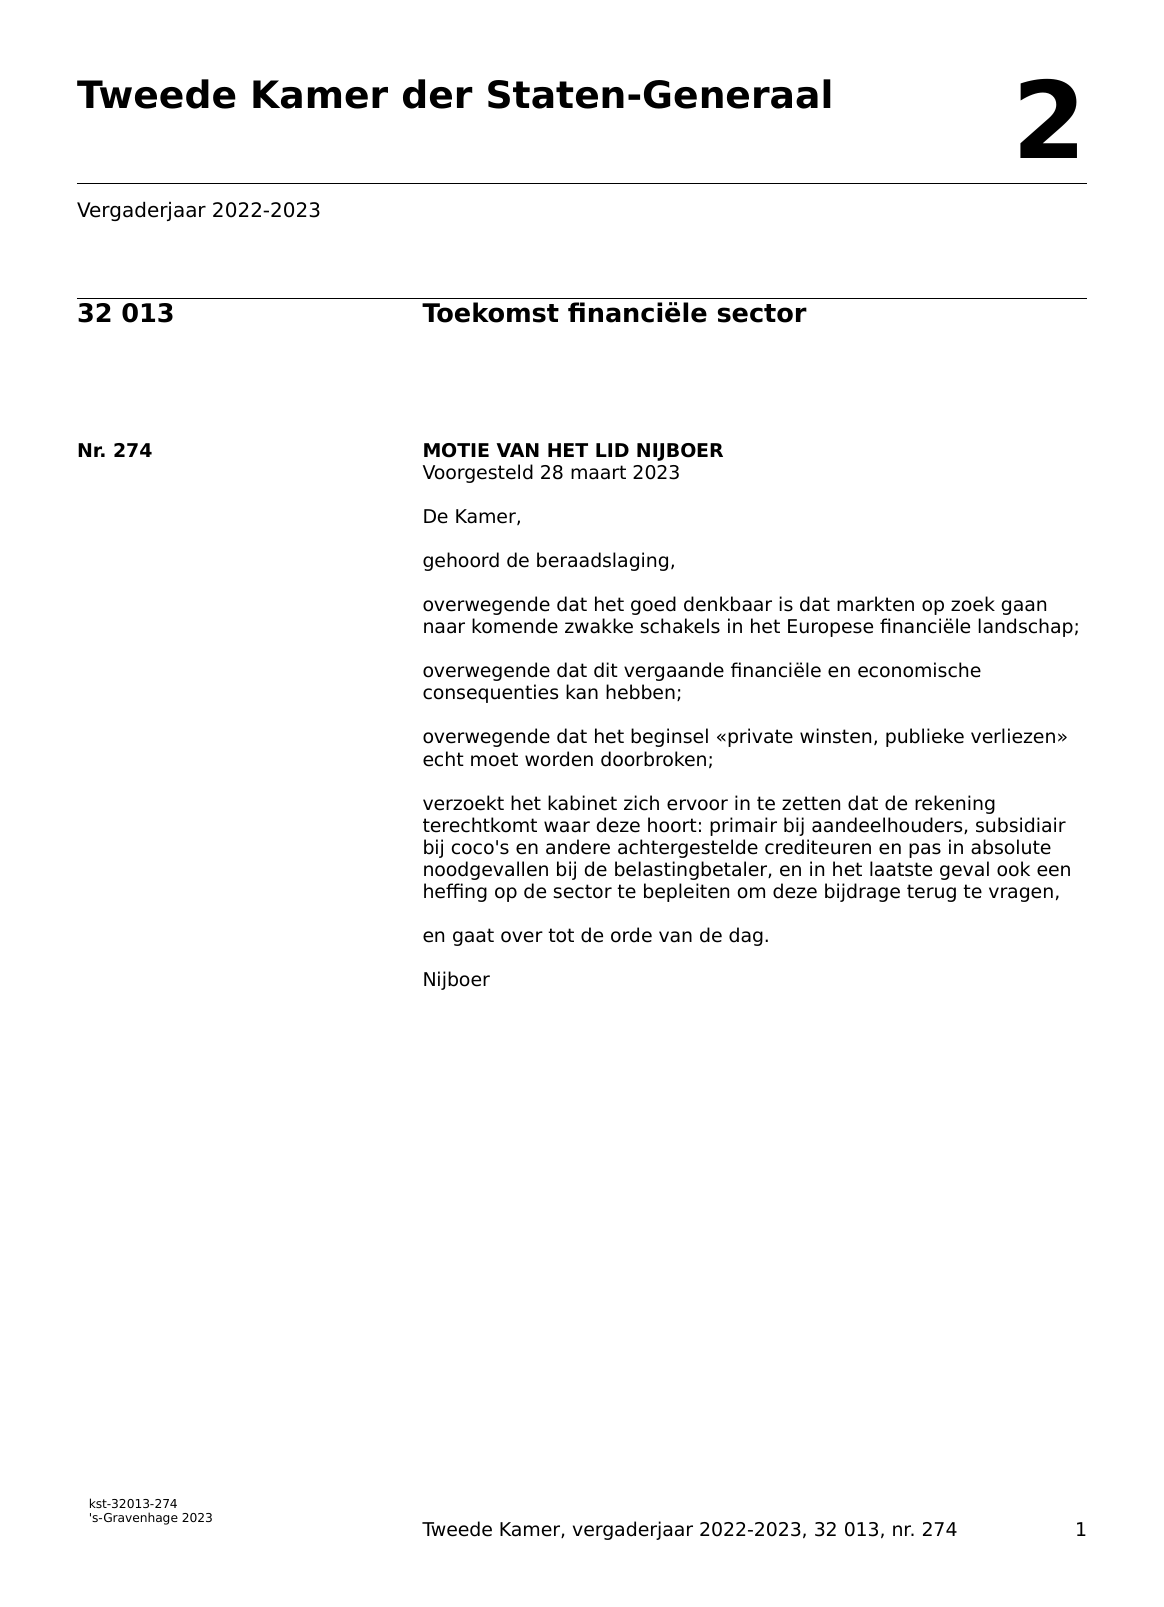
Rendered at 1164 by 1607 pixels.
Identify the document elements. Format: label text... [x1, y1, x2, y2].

text De Kamer, [422, 506, 1087, 528]
text gehoord de beraadslaging, [422, 550, 1087, 572]
text 's-Gravenhage 2023 [88, 1511, 323, 1525]
text overwegende dat het beginsel «private winsten, publieke verliezen» echt moet worden doorbroken; [422, 726, 1087, 770]
table_cell Vergaderjaar 2022-2023 [77, 184, 1087, 298]
subtitle Nr. 274 MOTIE VAN HET LID NIJBOER [77, 440, 1087, 462]
text overwegende dat het goed denkbaar is dat markten op zoek gaan naar komende zwakke schakels in het Europese financiële landschap; [422, 594, 1087, 638]
table_header Tweede Kamer der Staten-Generaal [77, 59, 886, 183]
text Nijboer [422, 969, 1087, 991]
text Voorgesteld 28 maart 2023 [422, 462, 1087, 484]
text verzoekt het kabinet zich ervoor in te zetten dat de rekening terechtkomt waar deze hoort: primair bij aandeelhouders, subsidiair bij coco's en andere achtergestelde crediteuren en pas in absolute noodgevallen bij de belastingbetaler, en in het laatste geval ook een heffing op de sector te bepleiten om deze bijdrage terug te vragen, [422, 793, 1087, 902]
text overwegende dat dit vergaande financiële en economische consequenties kan hebben; [422, 660, 1087, 704]
table_header 2 [886, 59, 1087, 183]
subtitle 32 013 Toekomst financiële sector [77, 299, 1087, 329]
text kst-32013-274 [88, 1497, 323, 1511]
text en gaat over tot de orde van de dag. [422, 925, 1087, 947]
